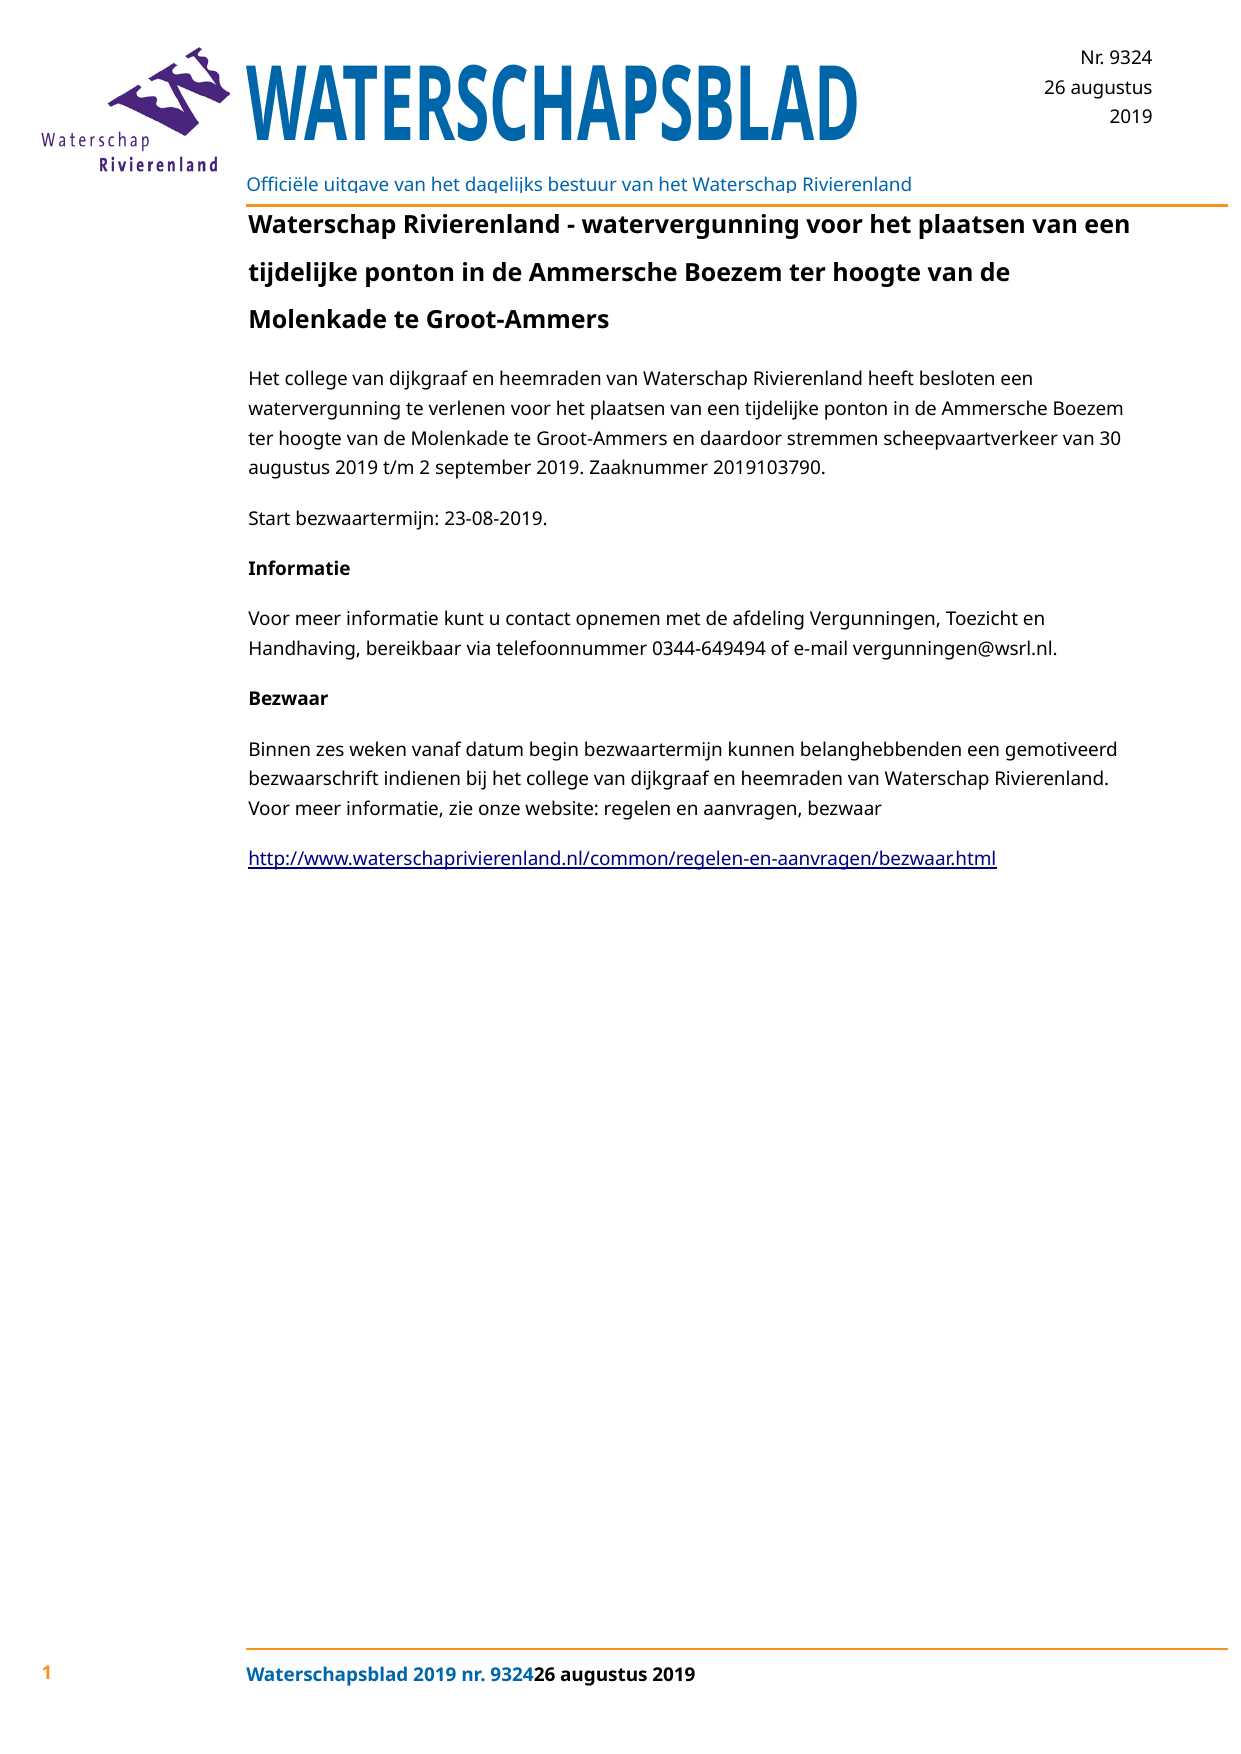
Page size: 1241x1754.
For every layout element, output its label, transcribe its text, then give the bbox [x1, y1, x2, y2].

text Waterschap Rivierenland - watervergunning voor het plaatsen van een tijdelijke ponton in de Ammersche Boezem ter hoogte van de Molenkade te Groot-Ammers [248, 207, 1152, 336]
text Informatie [248, 555, 1152, 581]
text Voor meer informatie kunt u contact opnemen met de afdeling Vergunningen, Toezicht en Handhaving, bereikbaar via telefoonnummer 0344-649494 of e-mail vergunningen@wsrl.nl. [248, 606, 1152, 661]
text http://www.waterschaprivierenland.nl/common/regelen-en-aanvragen/bezwaar.html [248, 846, 1152, 871]
text Bezwaar [248, 686, 1152, 711]
text Het college van dijkgraaf en heemraden van Waterschap Rivierenland heeft besloten een watervergunning te verlenen voor het plaatsen van een tijdelijke ponton in de Ammersche Boezem ter hoogte van de Molenkade te Groot-Ammers en daardoor stremmen scheepvaartverkeer van 30 augustus 2019 t/m 2 september 2019. Zaaknummer 2019103790. [248, 366, 1152, 480]
picture [41, 47, 231, 172]
text Binnen zes weken vanaf datum begin bezwaartermijn kunnen belanghebbenden een gemotiveerd bezwaarschrift indienen bij het college van dijkgraaf en heemraden van Waterschap Rivierenland. Voor meer informatie, zie onze website: regelen en aanvragen, bezwaar [248, 736, 1152, 821]
text Start bezwaartermijn: 23-08-2019. [248, 505, 1152, 530]
